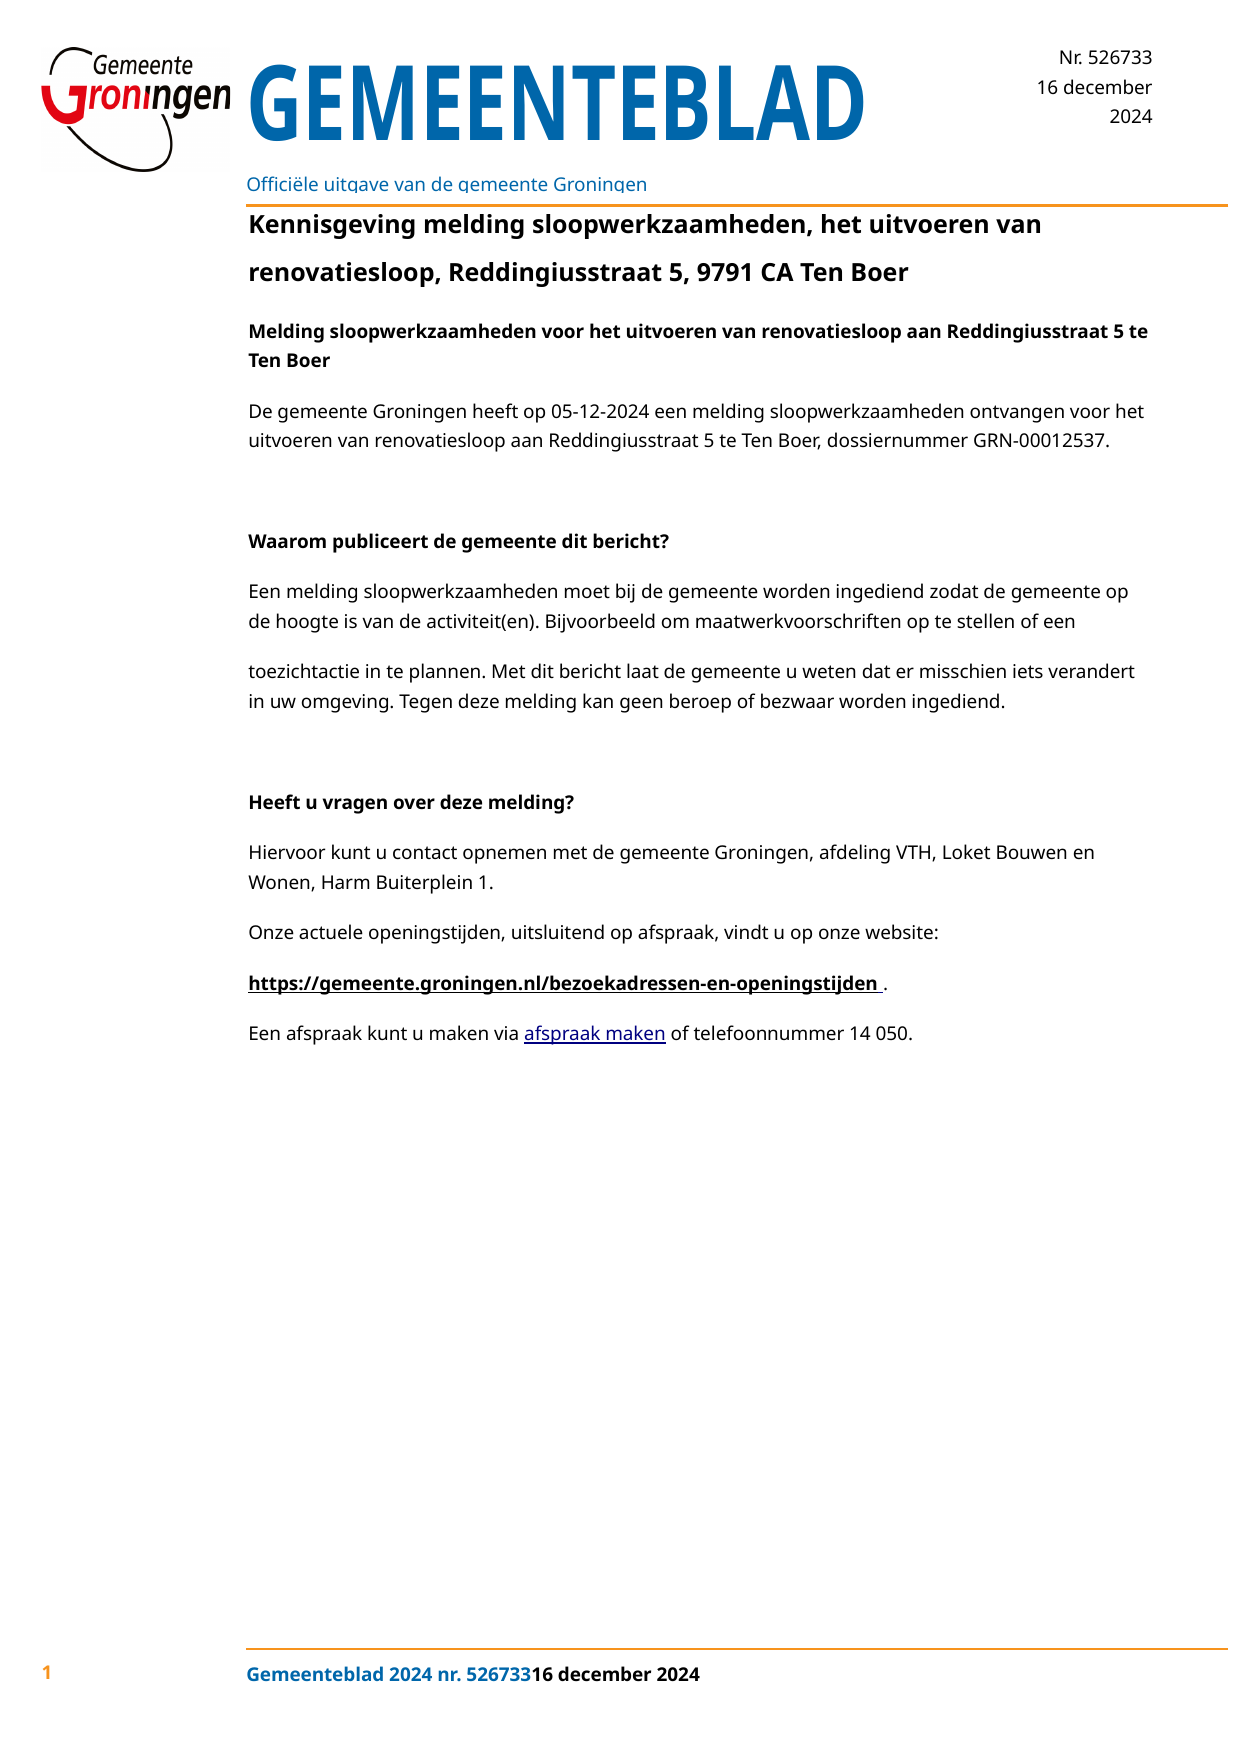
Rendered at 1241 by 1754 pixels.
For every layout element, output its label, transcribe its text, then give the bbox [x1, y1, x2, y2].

picture [41, 47, 231, 172]
text Onze actuele openingstijden, uitsluitend op afspraak, vindt u op onze website: [248, 919, 1152, 945]
text Hiervoor kunt u contact opnemen met de gemeente Groningen, afdeling VTH, Loket Bouwen en Wonen, Harm Buiterplein 1. [248, 839, 1152, 895]
text Heeft u vragen over deze melding? [248, 789, 1152, 815]
text Kennisgeving melding sloopwerkzaamheden, het uitvoeren van renovatiesloop, Reddingiusstraat 5, 9791 CA Ten Boer [248, 207, 1152, 288]
text De gemeente Groningen heeft op 05-12-2024 een melding sloopwerkzaamheden ontvangen voor het uitvoeren van renovatiesloop aan Reddingiusstraat 5 te Ten Boer, dossiernummer GRN-00012537. [248, 398, 1152, 453]
text Een afspraak kunt u maken via afspraak maken of telefoonnummer 14 050. [248, 1020, 1152, 1046]
text https://gemeente.groningen.nl/bezoekadressen-en-openingstijden . [248, 970, 1152, 996]
text Melding sloopwerkzaamheden voor het uitvoeren van renovatiesloop aan Reddingiusstraat 5 te Ten Boer [248, 318, 1152, 373]
text Een melding sloopwerkzaamheden moet bij de gemeente worden ingediend zodat de gemeente op de hoogte is van de activiteit(en). Bijvoorbeeld om maatwerkvoorschriften op te stellen of een [248, 579, 1152, 634]
text Waarom publiceert de gemeente dit bericht? [248, 528, 1152, 554]
text toezichtactie in te plannen. Met dit bericht laat de gemeente u weten dat er misschien iets verandert in uw omgeving. Tegen deze melding kan geen beroep of bezwaar worden ingediend. [248, 659, 1152, 714]
